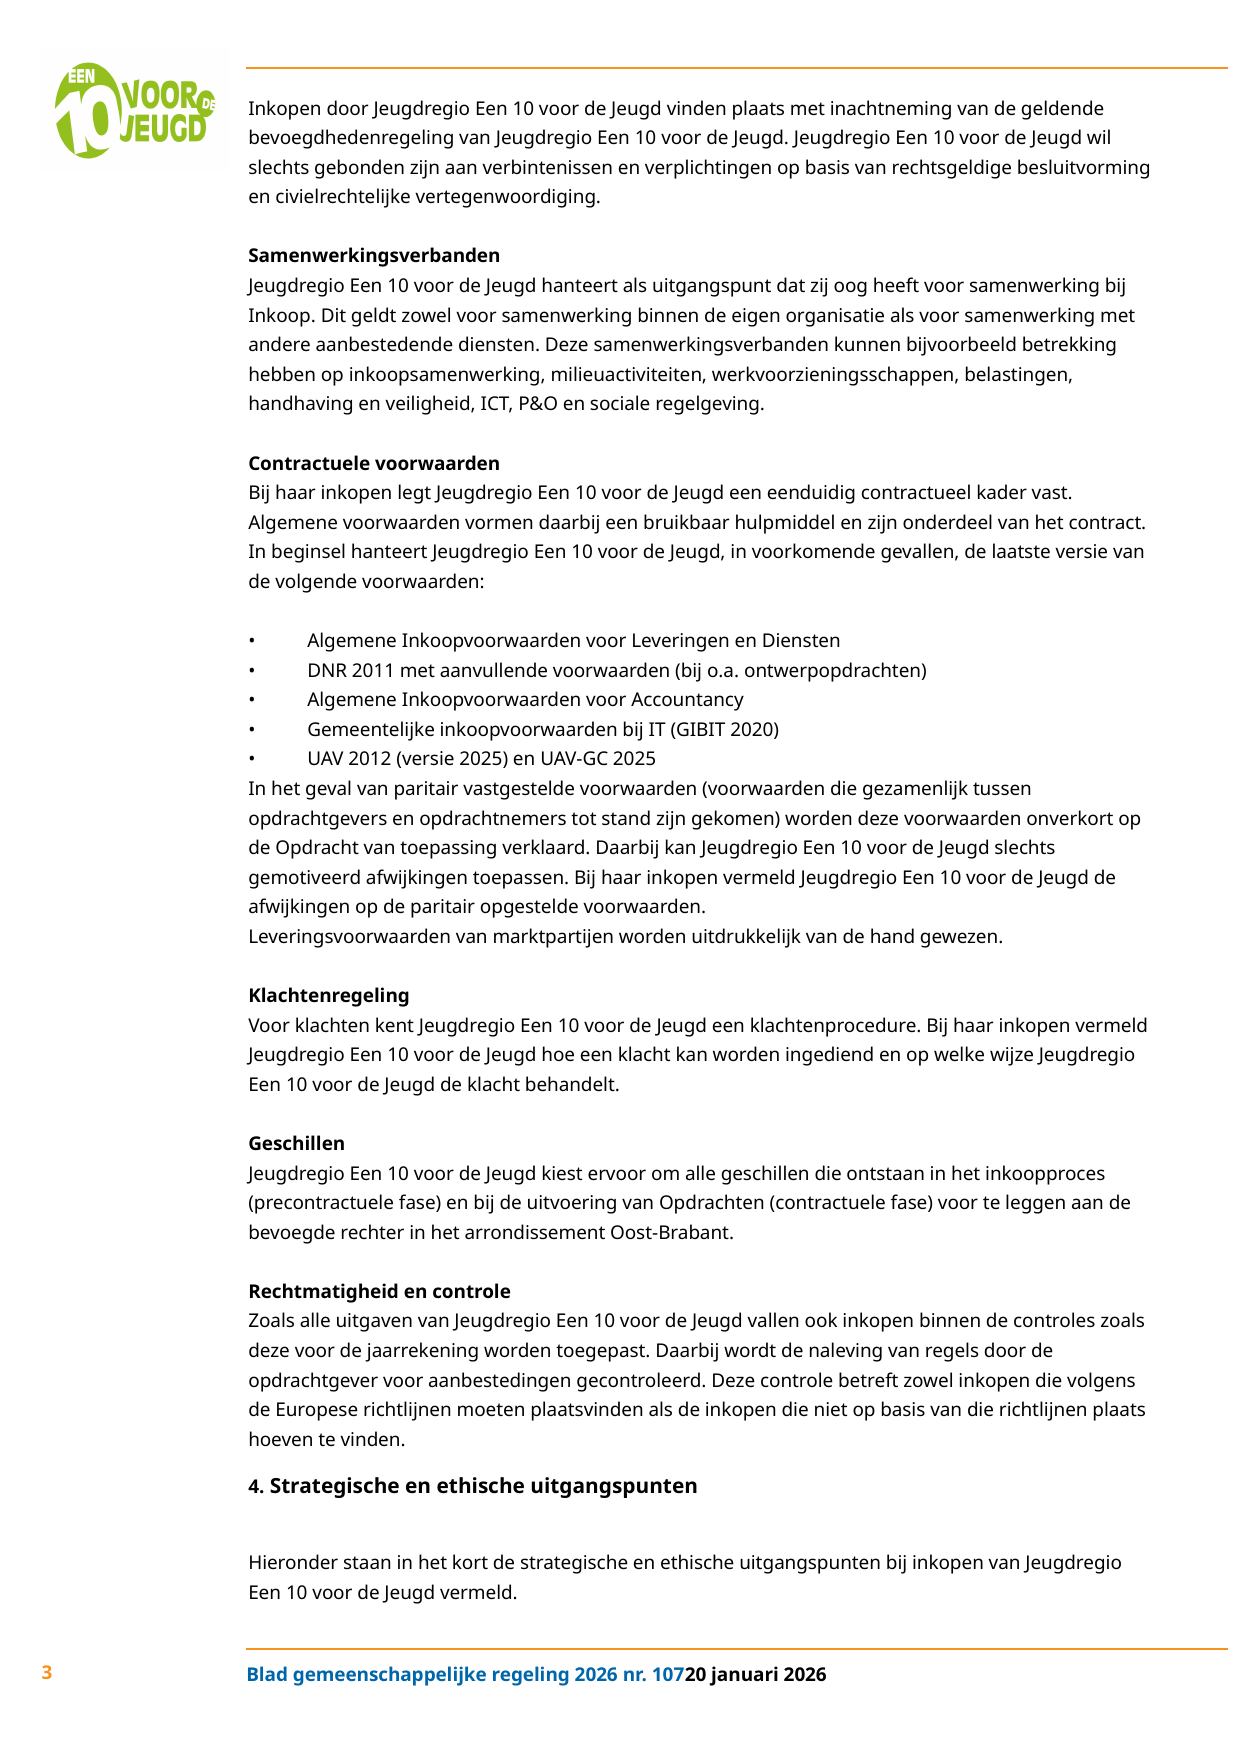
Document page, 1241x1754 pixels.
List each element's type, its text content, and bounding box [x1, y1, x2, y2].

text 4. Strategische en ethische uitgangspunten [248, 1472, 1152, 1500]
text Geschillen [248, 1130, 1152, 1156]
list Algemene Inkoopvoorwaarden voor Leveringen en Diensten [248, 627, 1152, 653]
text Jeugdregio Een 10 voor de Jeugd hanteert als uitgangspunt dat zij oog heeft voor samenwerking bij Inkoop. Dit geldt zowel voor samenwerking binnen de eigen organisatie als voor samenwerking met andere aanbestedende diensten. Deze samenwerkingsverbanden kunnen bijvoorbeeld betrekking hebben op inkoopsamenwerking, milieuactiviteiten, werkvoorzieningsschappen, belastingen, handhaving en veiligheid, ICT, P&O en sociale regelgeving. [248, 272, 1152, 416]
list UAV 2012 (versie 2025) en UAV-GC 2025 [248, 746, 1152, 771]
text Rechtmatigheid en controle [248, 1278, 1152, 1304]
text Hieronder staan in het kort de strategische en ethische uitgangspunten bij inkopen van Jeugdregio Een 10 voor de Jeugd vermeld. [248, 1549, 1152, 1605]
text In het geval van paritair vastgestelde voorwaarden (voorwaarden die gezamenlijk tussen opdrachtgevers en opdrachtnemers tot stand zijn gekomen) worden deze voorwaarden onverkort op de Opdracht van toepassing verklaard. Daarbij kan Jeugdregio Een 10 voor de Jeugd slechts gemotiveerd afwijkingen toepassen. Bij haar inkopen vermeld Jeugdregio Een 10 voor de Jeugd de afwijkingen op de paritair opgestelde voorwaarden. [248, 775, 1152, 919]
text Voor klachten kent Jeugdregio Een 10 voor de Jeugd een klachtenprocedure. Bij haar inkopen vermeld Jeugdregio Een 10 voor de Jeugd hoe een klacht kan worden ingediend en op welke wijze Jeugdregio Een 10 voor de Jeugd de klacht behandelt. [248, 1012, 1152, 1097]
text Inkopen door Jeugdregio Een 10 voor de Jeugd vinden plaats met inachtneming van de geldende bevoegdhedenregeling van Jeugdregio Een 10 voor de Jeugd. Jeugdregio Een 10 voor de Jeugd wil slechts gebonden zijn aan verbintenissen en verplichtingen op basis van rechtsgeldige besluitvorming en civielrechtelijke vertegenwoordiging. [248, 95, 1152, 209]
text Klachtenregeling [248, 982, 1152, 1008]
text Jeugdregio Een 10 voor de Jeugd kiest ervoor om alle geschillen die ontstaan in het inkoopproces (precontractuele fase) en bij de uitvoering van Opdrachten (contractuele fase) voor te leggen aan de bevoegde rechter in het arrondissement Oost-Brabant. [248, 1160, 1152, 1245]
text Leveringsvoorwaarden van marktpartijen worden uitdrukkelijk van de hand gewezen. [248, 923, 1152, 949]
picture [41, 47, 231, 172]
list Algemene Inkoopvoorwaarden voor Accountancy [248, 686, 1152, 712]
list Gemeentelijke inkoopvoorwaarden bij IT (GIBIT 2020) [248, 716, 1152, 742]
list DNR 2011 met aanvullende voorwaarden (bij o.a. ontwerpopdrachten) [248, 657, 1152, 683]
text Contractuele voorwaarden [248, 450, 1152, 476]
text Zoals alle uitgaven van Jeugdregio Een 10 voor de Jeugd vallen ook inkopen binnen de controles zoals deze voor de jaarrekening worden toegepast. Daarbij wordt de naleving van regels door de opdrachtgever voor aanbestedingen gecontroleerd. Deze controle betreft zowel inkopen die volgens de Europese richtlijnen moeten plaatsvinden als de inkopen die niet op basis van die richtlijnen plaats hoeven te vinden. [248, 1308, 1152, 1452]
text Samenwerkingsverbanden [248, 243, 1152, 268]
text Bij haar inkopen legt Jeugdregio Een 10 voor de Jeugd een eenduidig contractueel kader vast. Algemene voorwaarden vormen daarbij een bruikbaar hulpmiddel en zijn onderdeel van het contract. In beginsel hanteert Jeugdregio Een 10 voor de Jeugd, in voorkomende gevallen, de laatste versie van de volgende voorwaarden: [248, 479, 1152, 594]
